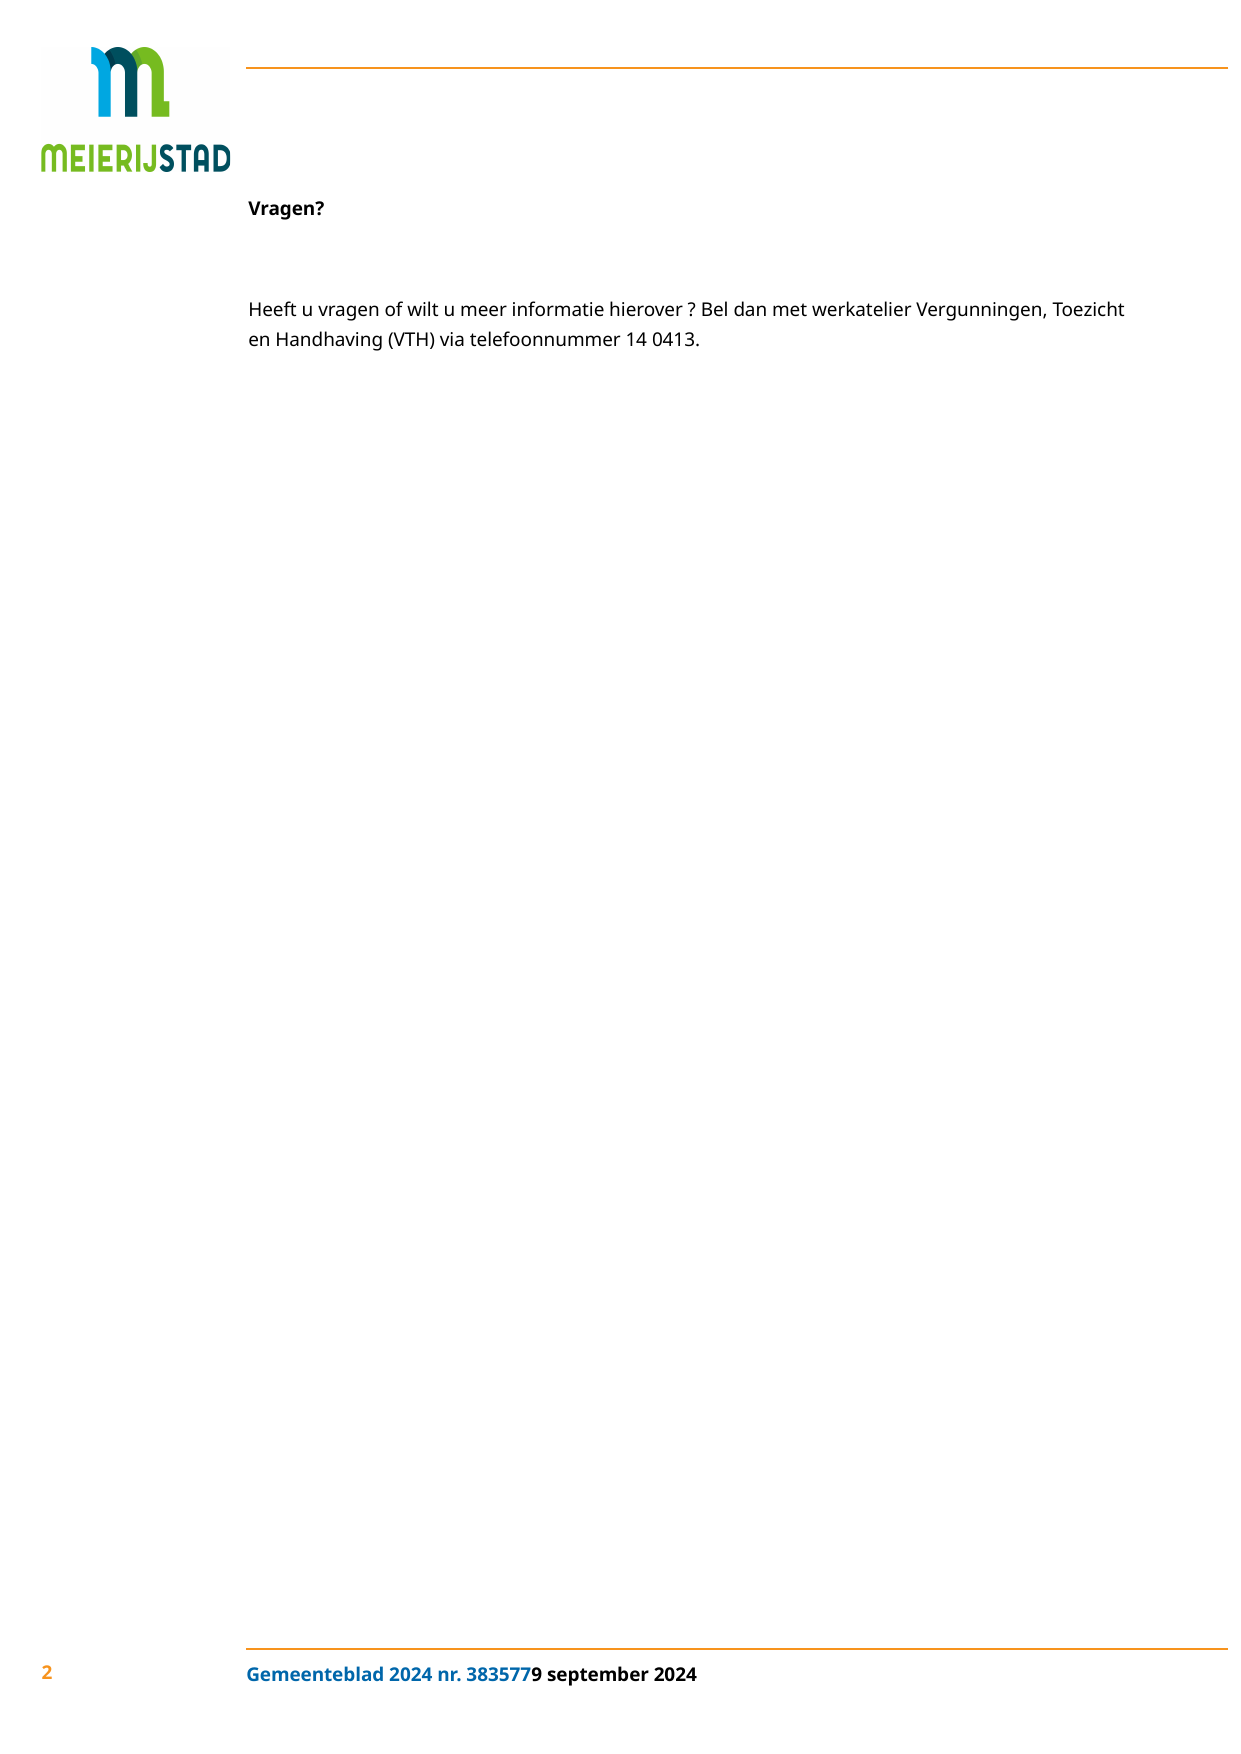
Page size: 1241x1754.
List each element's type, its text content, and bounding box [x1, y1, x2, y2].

picture [41, 47, 231, 172]
text Heeft u vragen of wilt u meer informatie hierover ? Bel dan met werkatelier Vergunningen, Toezicht en Handhaving (VTH) via telefoonnummer 14 0413. [248, 296, 1152, 352]
text Vragen? [248, 196, 1152, 221]
